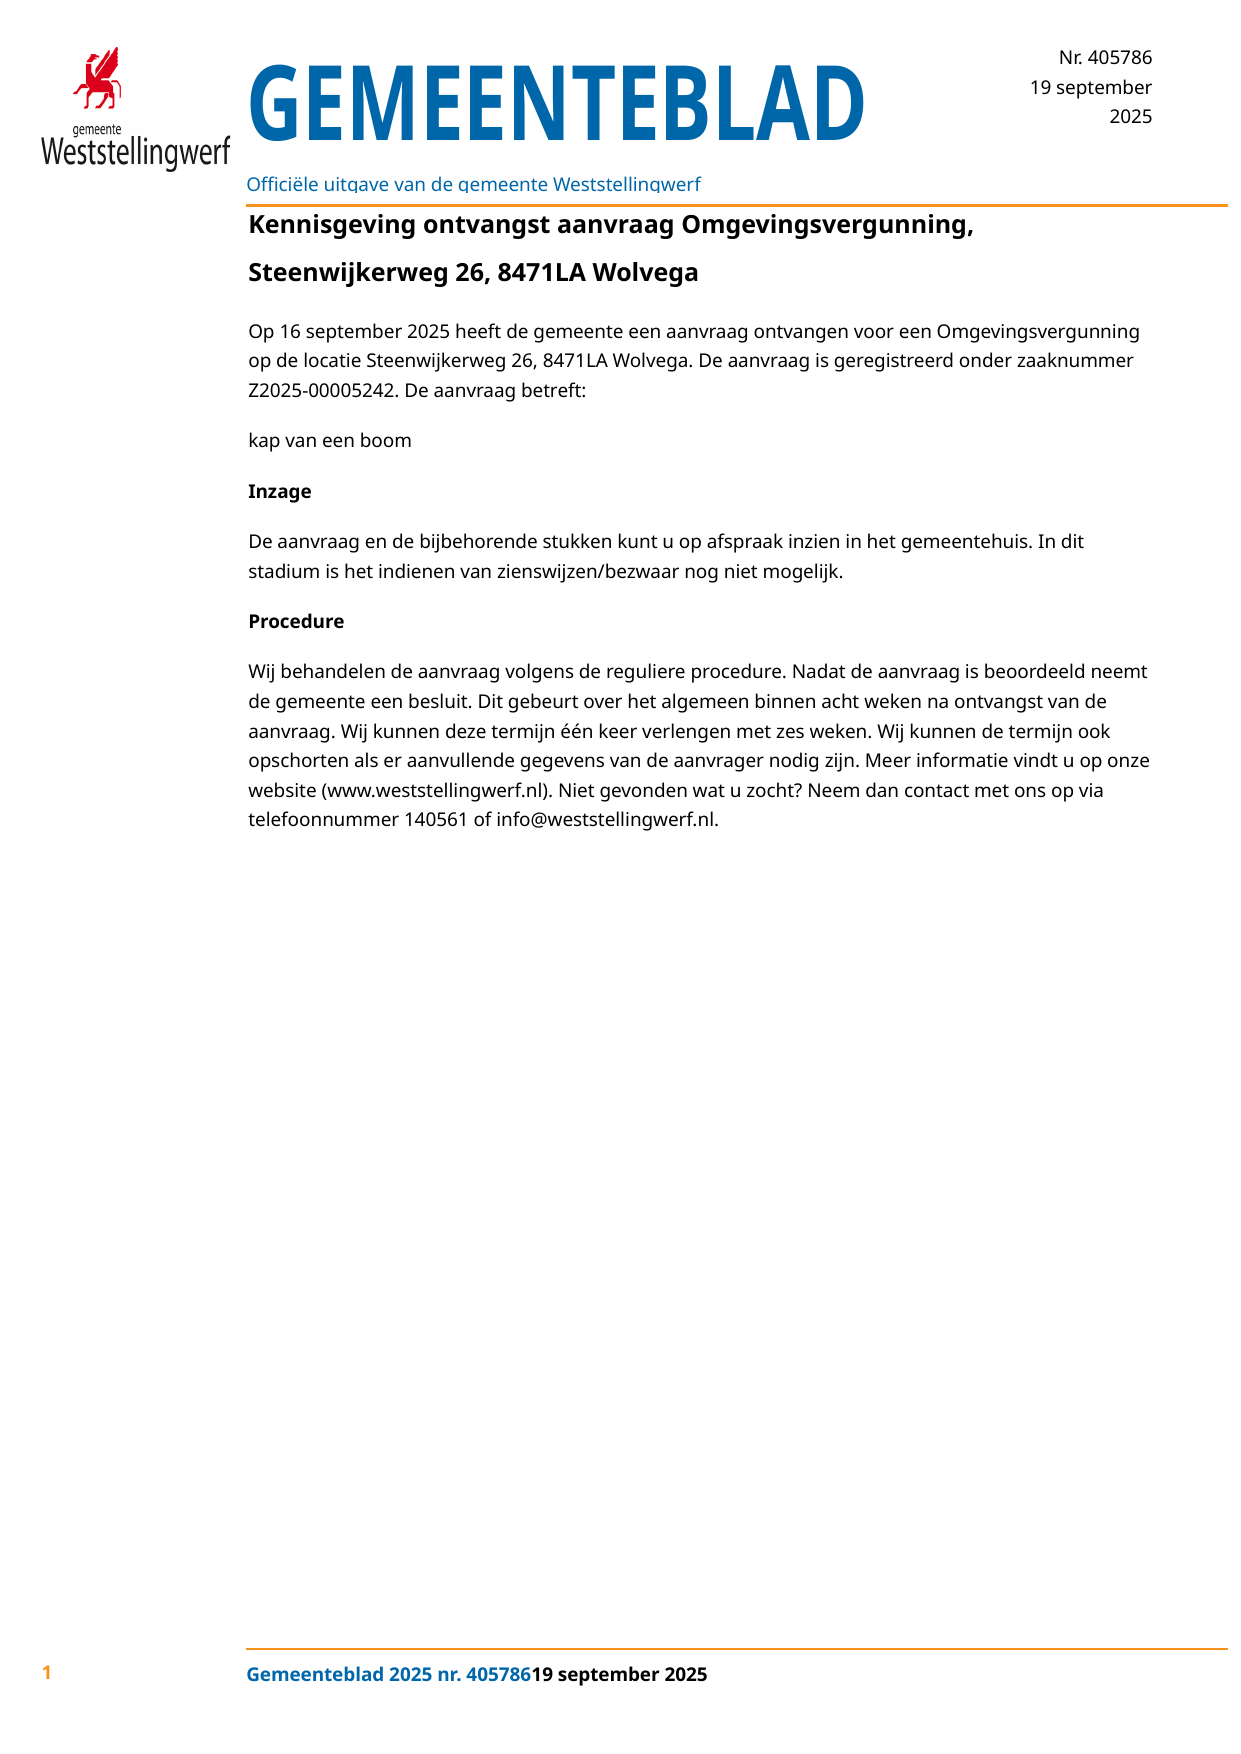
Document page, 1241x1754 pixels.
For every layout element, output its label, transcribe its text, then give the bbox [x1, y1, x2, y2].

text Op 16 september 2025 heeft de gemeente een aanvraag ontvangen voor een Omgevingsvergunning op de locatie Steenwijkerweg 26, 8471LA Wolvega. De aanvraag is geregistreerd onder zaaknummer Z2025-00005242. De aanvraag betreft: [248, 318, 1152, 403]
text De aanvraag en de bijbehorende stukken kunt u op afspraak inzien in het gemeentehuis. In dit stadium is het indienen van zienswijzen/bezwaar nog niet mogelijk. [248, 528, 1152, 584]
text kap van een boom [248, 427, 1152, 453]
text Procedure [248, 608, 1152, 634]
picture [41, 47, 231, 172]
text Kennisgeving ontvangst aanvraag Omgevingsvergunning, Steenwijkerweg 26, 8471LA Wolvega [248, 207, 1152, 288]
text Inzage [248, 478, 1152, 504]
text Wij behandelen de aanvraag volgens de reguliere procedure. Nadat de aanvraag is beoordeeld neemt de gemeente een besluit. Dit gebeurt over het algemeen binnen acht weken na ontvangst van de aanvraag. Wij kunnen deze termijn één keer verlengen met zes weken. Wij kunnen de termijn ook opschorten als er aanvullende gegevens van de aanvrager nodig zijn. Meer informatie vindt u op onze website (www.weststellingwerf.nl). Niet gevonden wat u zocht? Neem dan contact met ons op via telefoonnummer 140561 of info@weststellingwerf.nl. [248, 659, 1152, 832]
